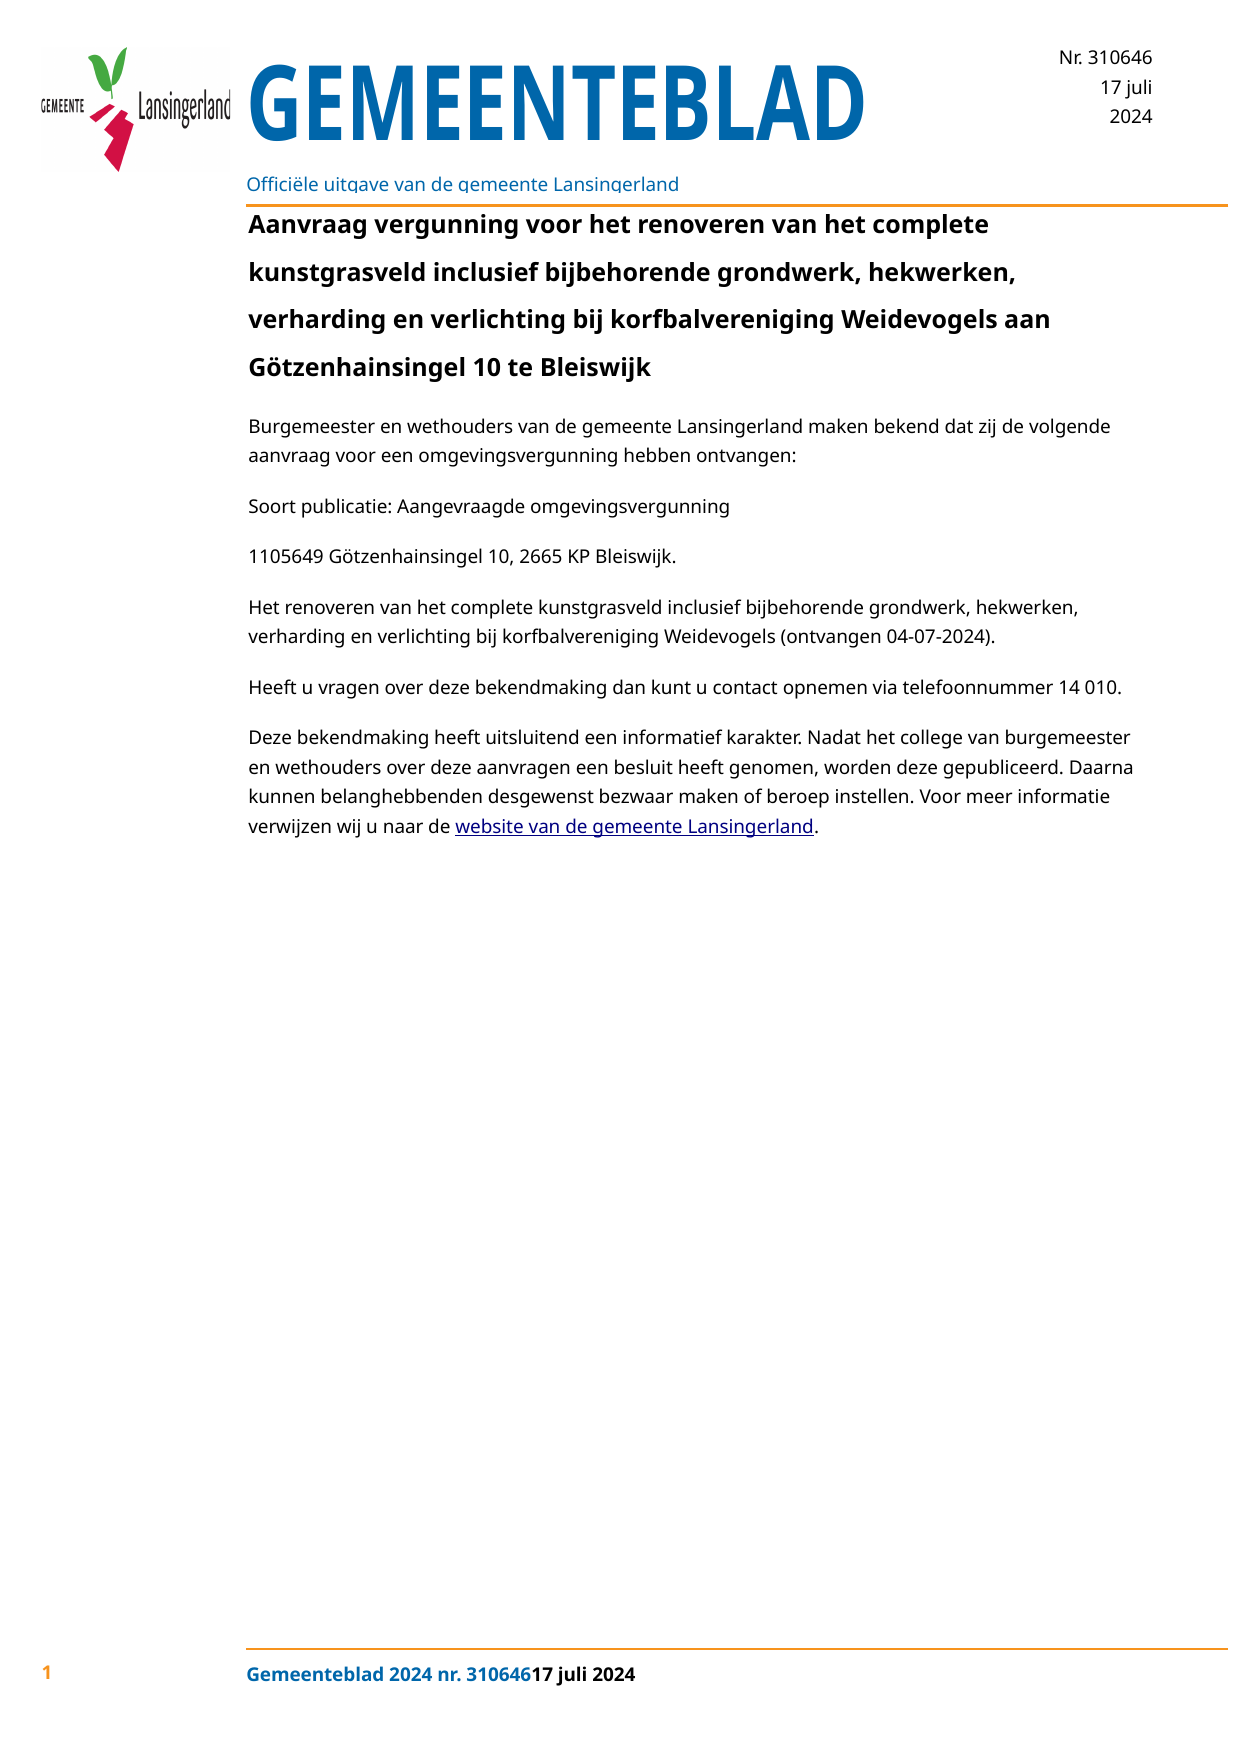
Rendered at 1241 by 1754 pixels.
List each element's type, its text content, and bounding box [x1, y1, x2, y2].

text Burgemeester en wethouders van de gemeente Lansingerland maken bekend dat zij de volgende aanvraag voor een omgevingsvergunning hebben ontvangen: [248, 413, 1152, 468]
text Soort publicatie: Aangevraagde omgevingsvergunning [248, 493, 1152, 519]
text Aanvraag vergunning voor het renoveren van het complete kunstgrasveld inclusief bijbehorende grondwerk, hekwerken, verharding en verlichting bij korfbalvereniging Weidevogels aan Götzenhainsingel 10 te Bleiswijk [248, 207, 1152, 384]
text 1105649 Götzenhainsingel 10, 2665 KP Bleiswijk. [248, 543, 1152, 569]
text Deze bekendmaking heeft uitsluitend een informatief karakter. Nadat het college van burgemeester en wethouders over deze aanvragen een besluit heeft genomen, worden deze gepubliceerd. Daarna kunnen belanghebbenden desgewenst bezwaar maken of beroep instellen. Voor meer informatie verwijzen wij u naar de website van de gemeente Lansingerland. [248, 724, 1152, 839]
text Het renoveren van het complete kunstgrasveld inclusief bijbehorende grondwerk, hekwerken, verharding en verlichting bij korfbalvereniging Weidevogels (ontvangen 04-07-2024). [248, 594, 1152, 649]
text Heeft u vragen over deze bekendmaking dan kunt u contact opnemen via telefoonnummer 14 010. [248, 674, 1152, 700]
picture [41, 47, 231, 172]
